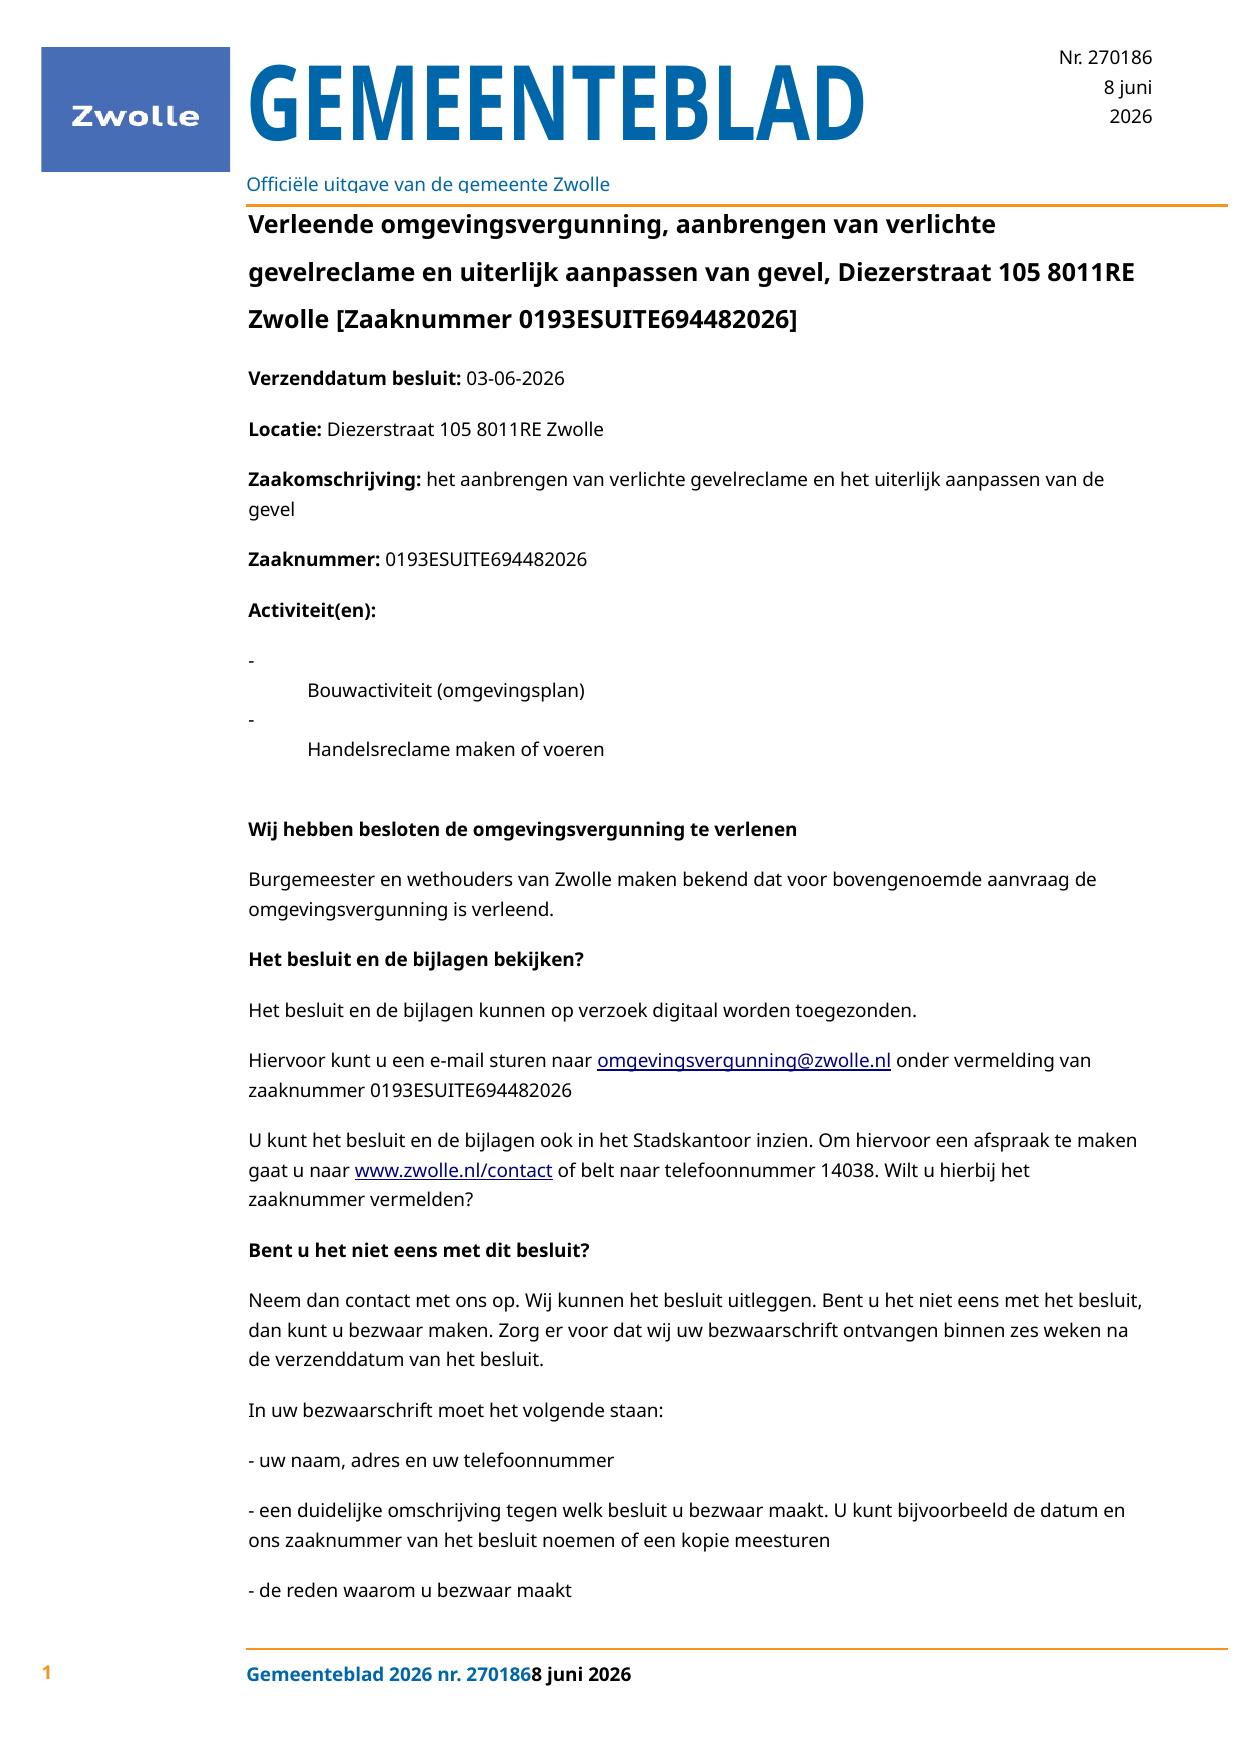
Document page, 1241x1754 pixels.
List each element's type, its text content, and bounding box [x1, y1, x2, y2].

text Activiteit(en): [248, 597, 1152, 622]
picture [41, 47, 231, 172]
list Handelsreclame maken of voeren [248, 736, 1152, 762]
list Bouwactiviteit (omgevingsplan) [248, 677, 1152, 702]
text U kunt het besluit en de bijlagen ook in het Stadskantoor inzien. Om hiervoor een afspraak te maken gaat u naar www.zwolle.nl/contact of belt naar telefoonnummer 14038. Wilt u hierbij het zaaknummer vermelden? [248, 1127, 1152, 1212]
text - een duidelijke omschrijving tegen welk besluit u bezwaar maakt. U kunt bijvoorbeeld de datum en ons zaaknummer van het besluit noemen of een kopie meesturen [248, 1498, 1152, 1553]
text Verzenddatum besluit: 03-06-2026 [248, 366, 1152, 391]
text Bent u het niet eens met dit besluit? [248, 1237, 1152, 1262]
text Zaakomschrijving: het aanbrengen van verlichte gevelreclame en het uiterlijk aanpassen van de gevel [248, 466, 1152, 522]
text Neem dan contact met ons op. Wij kunnen het besluit uitleggen. Bent u het niet eens met het besluit, dan kunt u bezwaar maken. Zorg er voor dat wij uw bezwaarschrift ontvangen binnen zes weken na de verzenddatum van het besluit. [248, 1287, 1152, 1372]
text Zaaknummer: 0193ESUITE694482026 [248, 546, 1152, 572]
text - uw naam, adres en uw telefoonnummer [248, 1447, 1152, 1473]
text - de reden waarom u bezwaar maakt [248, 1578, 1152, 1603]
text Het besluit en de bijlagen kunnen op verzoek digitaal worden toegezonden. [248, 997, 1152, 1022]
text Verleende omgevingsvergunning, aanbrengen van verlichte gevelreclame en uiterlijk aanpassen van gevel, Diezerstraat 105 8011RE Zwolle [Zaaknummer 0193ESUITE694482026] [248, 207, 1152, 336]
text Wij hebben besloten de omgevingsvergunning te verlenen [248, 816, 1152, 842]
text Burgemeester en wethouders van Zwolle maken bekend dat voor bovengenoemde aanvraag de omgevingsvergunning is verleend. [248, 866, 1152, 922]
text Het besluit en de bijlagen bekijken? [248, 946, 1152, 972]
text In uw bezwaarschrift moet het volgende staan: [248, 1397, 1152, 1422]
text Locatie: Diezerstraat 105 8011RE Zwolle [248, 416, 1152, 442]
text Hiervoor kunt u een e-mail sturen naar omgevingsvergunning@zwolle.nl onder vermelding van zaaknummer 0193ESUITE694482026 [248, 1047, 1152, 1102]
